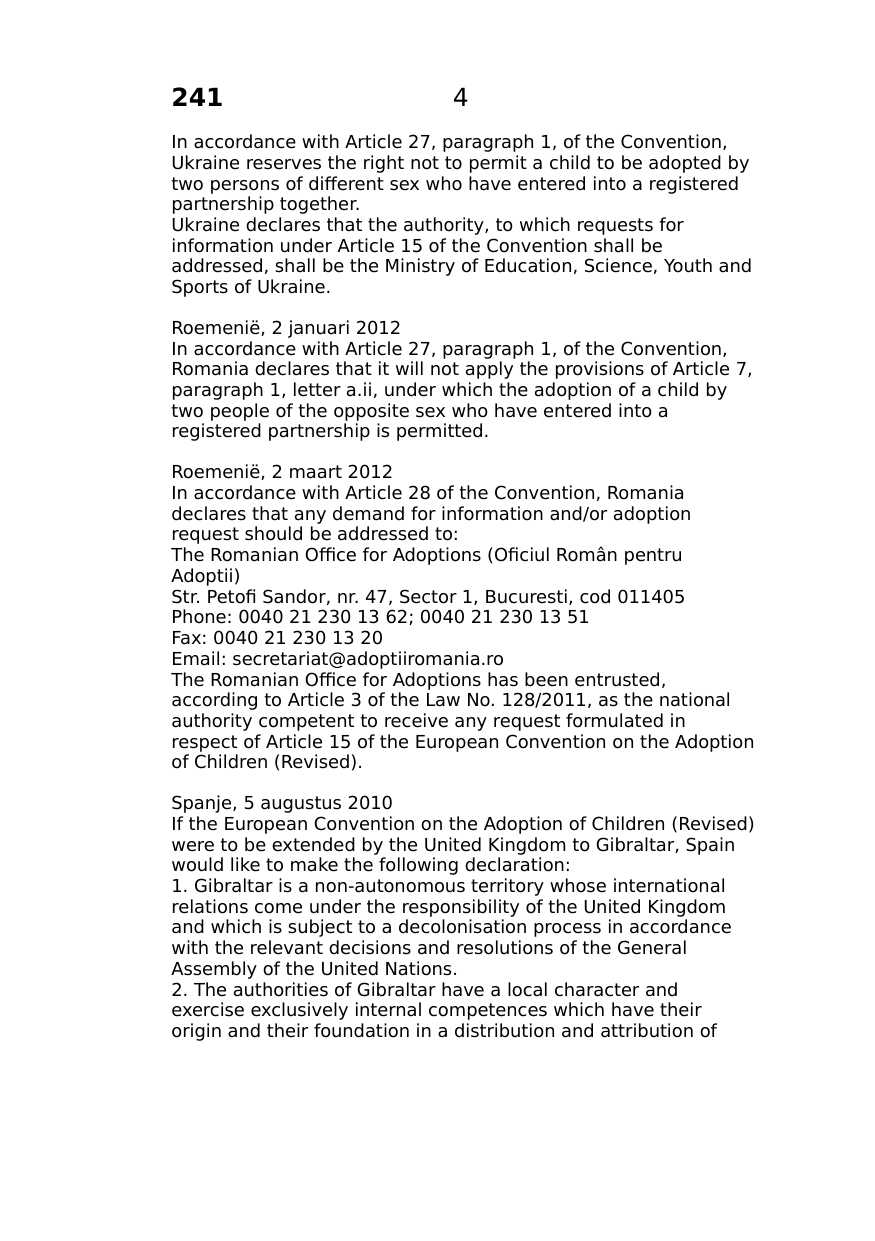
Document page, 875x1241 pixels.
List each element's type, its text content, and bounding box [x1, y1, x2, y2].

text In accordance with Article 28 of the Convention, Romania declares that any demand for information and/or adoption request should be addressed to: [171, 483, 756, 545]
text 1. Gibraltar is a non-autonomous territory whose international relations come under the responsibility of the United Kingdom and which is subject to a decolonisation process in accordance with the relevant decisions and resolutions of the General Assembly of the United Nations. [171, 876, 756, 979]
text Str. Petofi Sandor, nr. 47, Sector 1, Bucuresti, cod 011405 [171, 586, 756, 607]
text Ukraine declares that the authority, to which requests for information under Article 15 of the Convention shall be addressed, shall be the Ministry of Education, Science, Youth and Sports of Ukraine. [171, 215, 756, 298]
text 2. The authorities of Gibraltar have a local character and exercise exclusively internal competences which have their origin and their foundation in a distribution and attribution of [171, 979, 756, 1042]
text Spanje, 5 augustus 2010 [171, 793, 756, 814]
text Roemenië, 2 maart 2012 [171, 462, 756, 483]
text Roemenië, 2 januari 2012 [171, 318, 756, 338]
text Email: secretariat@adoptiiromania.ro [171, 649, 756, 669]
text The Romanian Office for Adoptions (Oficiul Român pentru Adoptii) [171, 545, 756, 586]
text The Romanian Office for Adoptions has been entrusted, according to Article 3 of the Law No. 128/2011, as the national authority competent to receive any request formulated in respect of Article 15 of the European Convention on the Adoption of Children (Revised). [171, 669, 756, 773]
text If the European Convention on the Adoption of Children (Revised) were to be extended by the United Kingdom to Gibraltar, Spain would like to make the following declaration: [171, 814, 756, 876]
text Fax: 0040 21 230 13 20 [171, 628, 756, 649]
text In accordance with Article 27, paragraph 1, of the Convention, Romania declares that it will not apply the provisions of Article 7, paragraph 1, letter a.ii, under which the adoption of a child by two people of the opposite sex who have entered into a registered partnership is permitted. [171, 338, 756, 442]
text Phone: 0040 21 230 13 62; 0040 21 230 13 51 [171, 607, 756, 628]
text In accordance with Article 27, paragraph 1, of the Convention, Ukraine reserves the right not to permit a child to be adopted by two persons of different sex who have entered into a registered partnership together. [171, 132, 756, 215]
